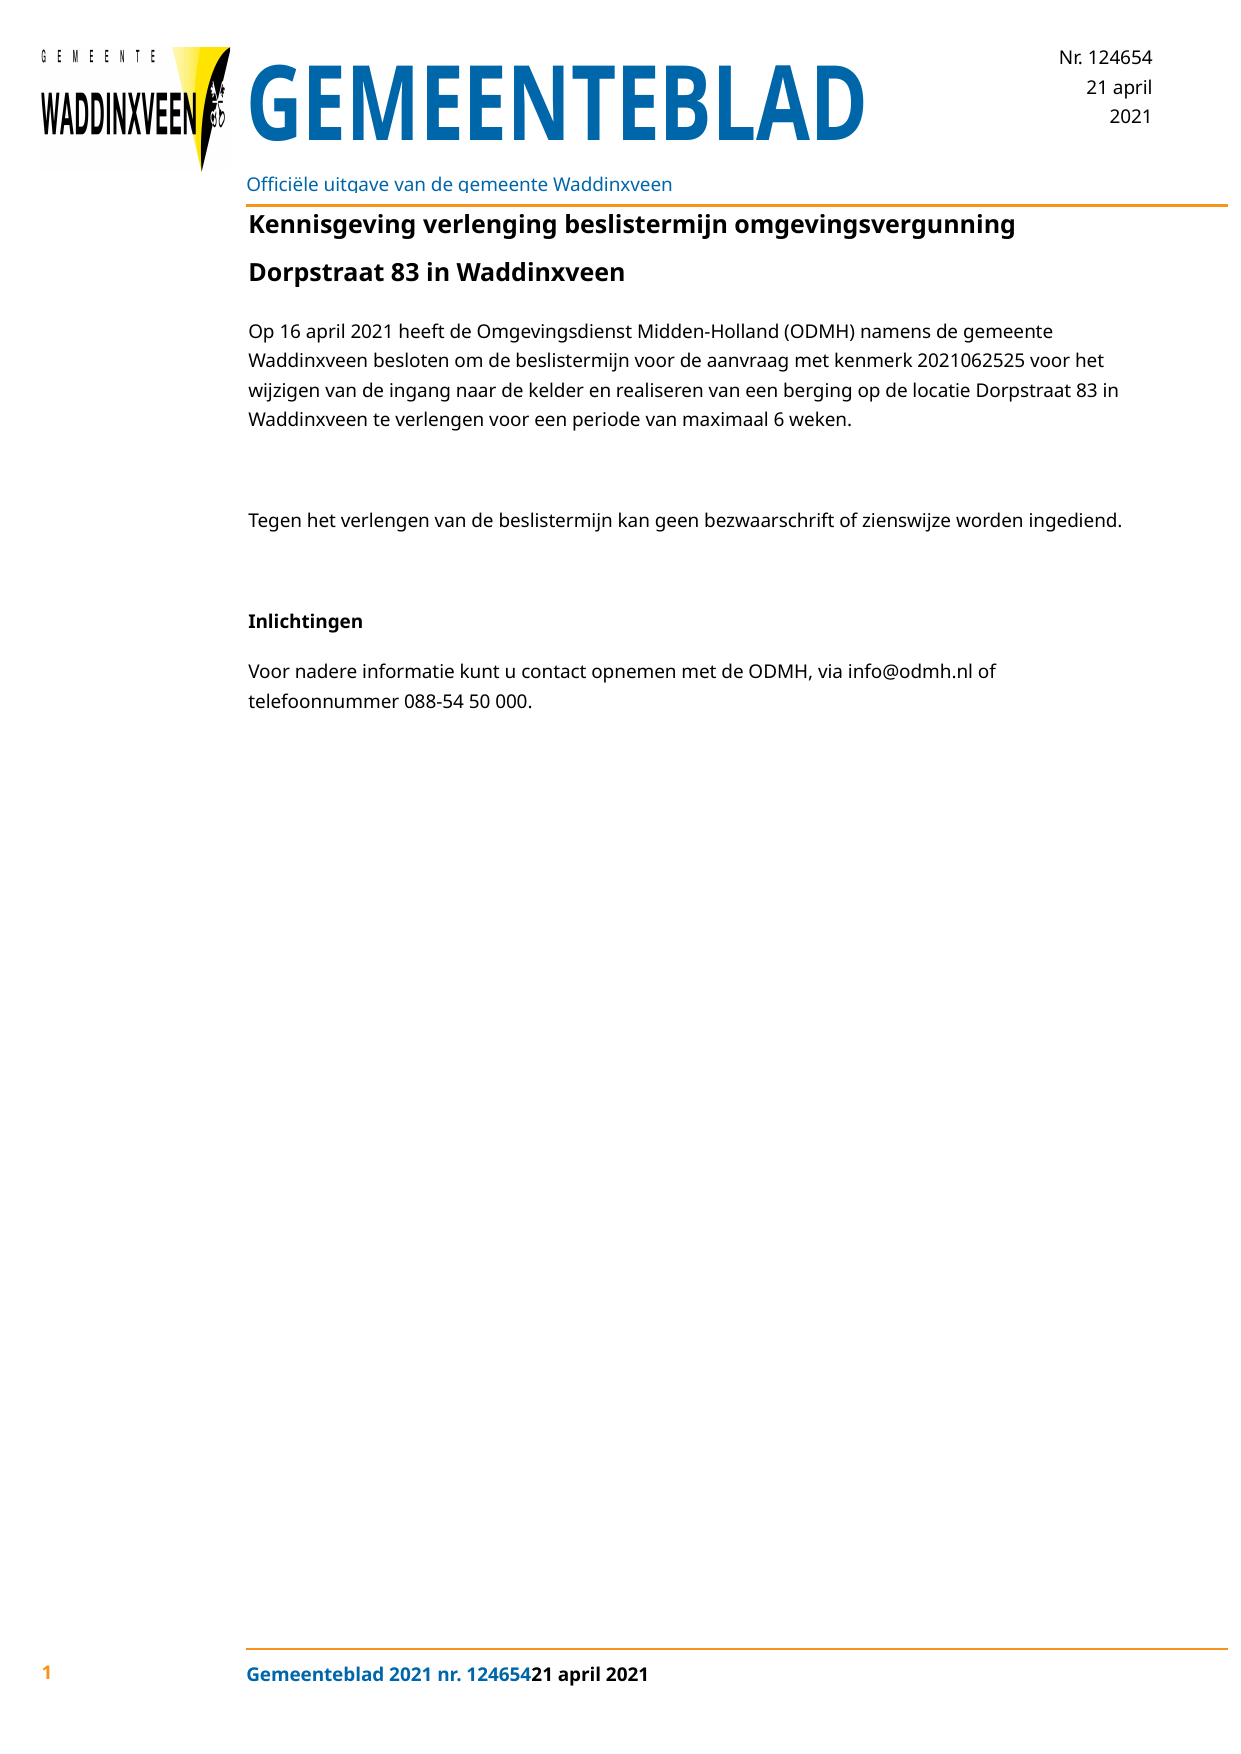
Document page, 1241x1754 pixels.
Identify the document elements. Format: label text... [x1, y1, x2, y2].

text Voor nadere informatie kunt u contact opnemen met de ODMH, via info@odmh.nl of telefoonnummer 088-54 50 000. [248, 659, 1152, 714]
picture [41, 47, 231, 172]
text Kennisgeving verlenging beslistermijn omgevingsvergunning Dorpstraat 83 in Waddinxveen [248, 207, 1152, 288]
text Op 16 april 2021 heeft de Omgevingsdienst Midden-Holland (ODMH) namens de gemeente Waddinxveen besloten om de beslistermijn voor de aanvraag met kenmerk 2021062525 voor het wijzigen van de ingang naar de kelder en realiseren van een berging op de locatie Dorpstraat 83 in Waddinxveen te verlengen voor een periode van maximaal 6 weken. [248, 318, 1152, 432]
text Inlichtingen [248, 608, 1152, 634]
text Tegen het verlengen van de beslistermijn kan geen bezwaarschrift of zienswijze worden ingediend. [248, 507, 1152, 533]
